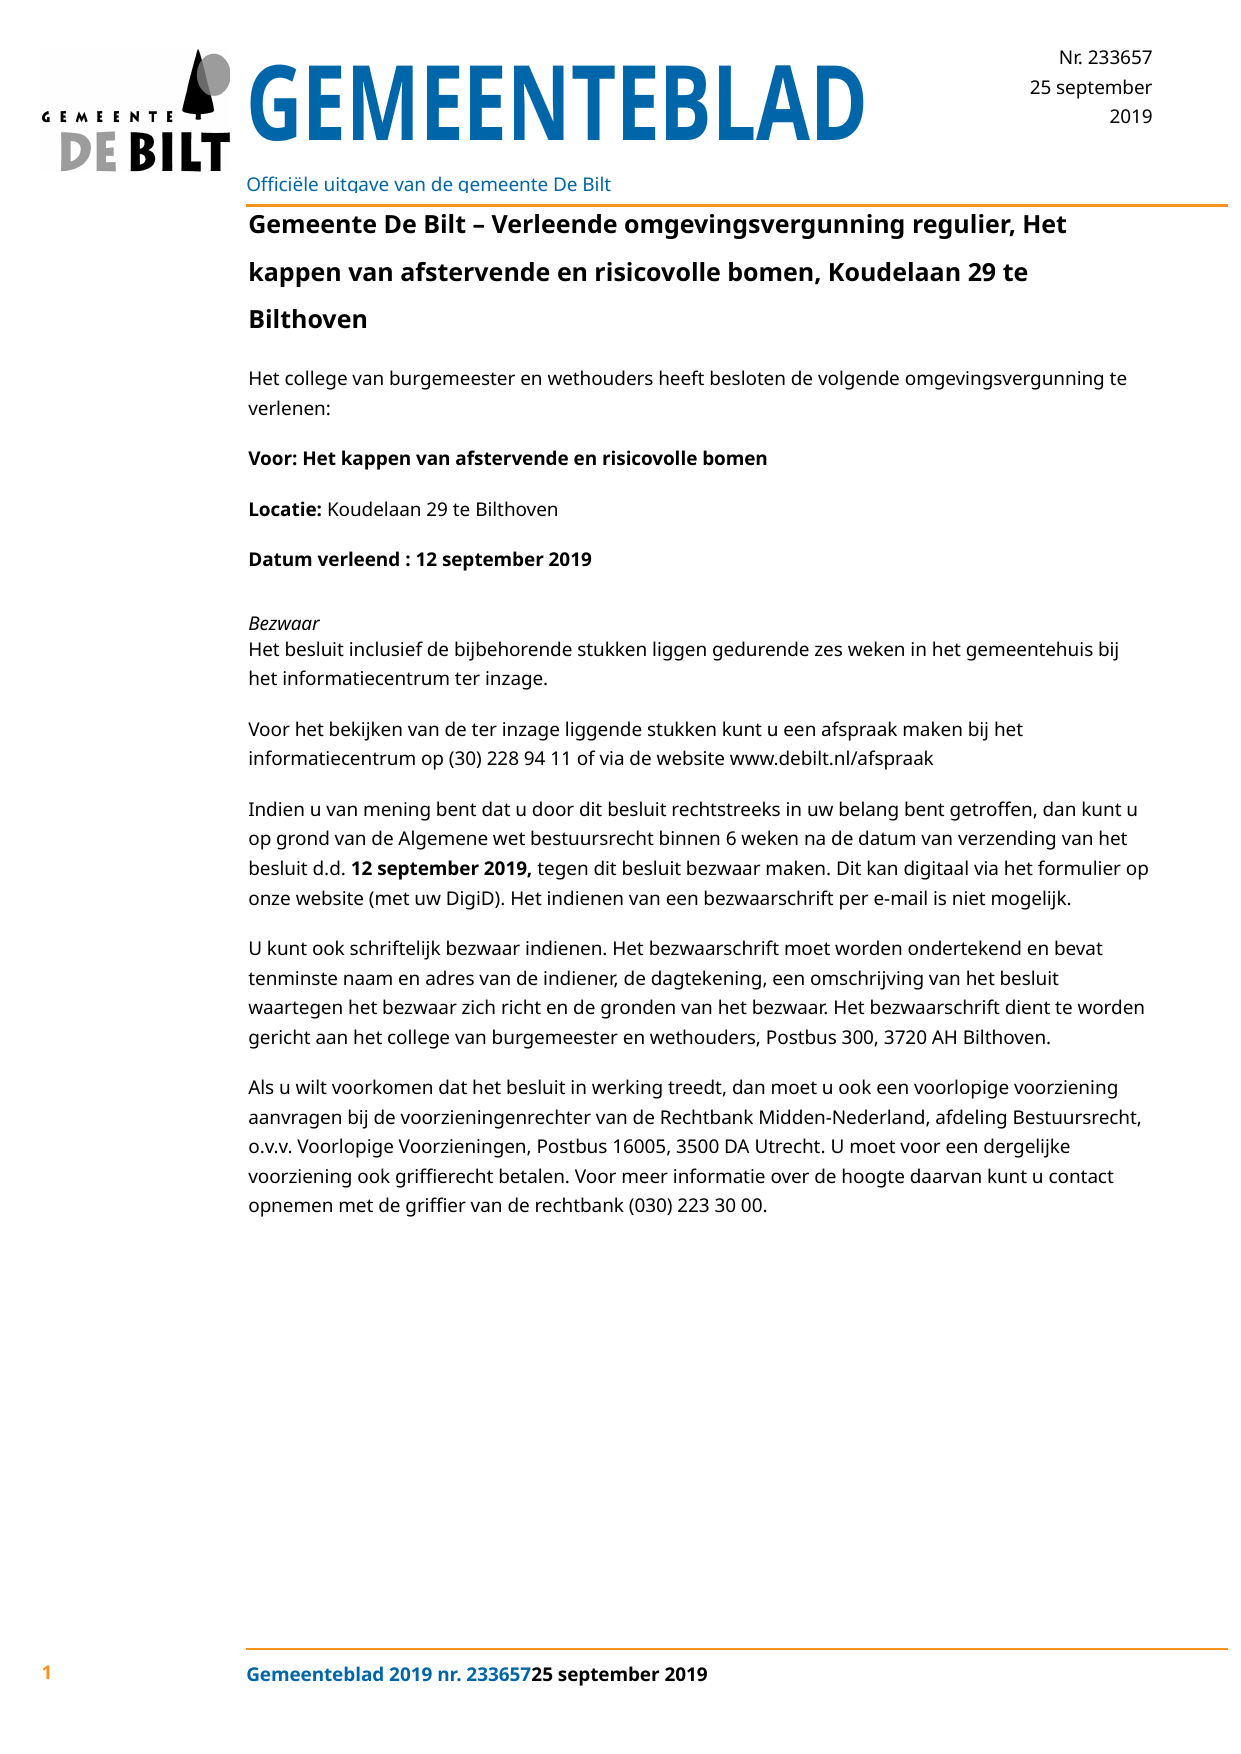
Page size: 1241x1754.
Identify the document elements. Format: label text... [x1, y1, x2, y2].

text Voor: Het kappen van afstervende en risicovolle bomen [248, 446, 1152, 471]
text Het besluit inclusief de bijbehorende stukken liggen gedurende zes weken in het gemeentehuis bij het informatiecentrum ter inzage. [248, 636, 1152, 691]
text Locatie: Koudelaan 29 te Bilthoven [248, 496, 1152, 522]
text Bezwaar [248, 610, 1152, 636]
text U kunt ook schriftelijk bezwaar indienen. Het bezwaarschrift moet worden ondertekend en bevat tenminste naam en adres van de indiener, de dagtekening, een omschrijving van het besluit waartegen het bezwaar zich richt en de gronden van het bezwaar. Het bezwaarschrift dient te worden gericht aan het college van burgemeester en wethouders, Postbus 300, 3720 AH Bilthoven. [248, 935, 1152, 1050]
text Voor het bekijken van de ter inzage liggende stukken kunt u een afspraak maken bij het informatiecentrum op (30) 228 94 11 of via de website www.debilt.nl/afspraak [248, 716, 1152, 771]
text Als u wilt voorkomen dat het besluit in werking treedt, dan moet u ook een voorlopige voorziening aanvragen bij de voorzieningenrechter van de Rechtbank Midden-Nederland, afdeling Bestuursrecht, o.v.v. Voorlopige Voorzieningen, Postbus 16005, 3500 DA Utrecht. U moet voor een dergelijke voorziening ook griffierecht betalen. Voor meer informatie over de hoogte daarvan kunt u contact opnemen met de griffier van de rechtbank (030) 223 30 00. [248, 1074, 1152, 1218]
text Het college van burgemeester en wethouders heeft besloten de volgende omgevingsvergunning te verlenen: [248, 366, 1152, 421]
text Indien u van mening bent dat u door dit besluit rechtstreeks in uw belang bent getroffen, dan kunt u op grond van de Algemene wet bestuursrecht binnen 6 weken na de datum van verzending van het besluit d.d. 12 september 2019, tegen dit besluit bezwaar maken. Dit kan digitaal via het formulier op onze website (met uw DigiD). Het indienen van een bezwaarschrift per e-mail is niet mogelijk. [248, 796, 1152, 911]
picture [41, 47, 231, 172]
text Gemeente De Bilt – Verleende omgevingsvergunning regulier, Het kappen van afstervende en risicovolle bomen, Koudelaan 29 te Bilthoven [248, 207, 1152, 336]
text Datum verleend : 12 september 2019 [248, 546, 1152, 572]
